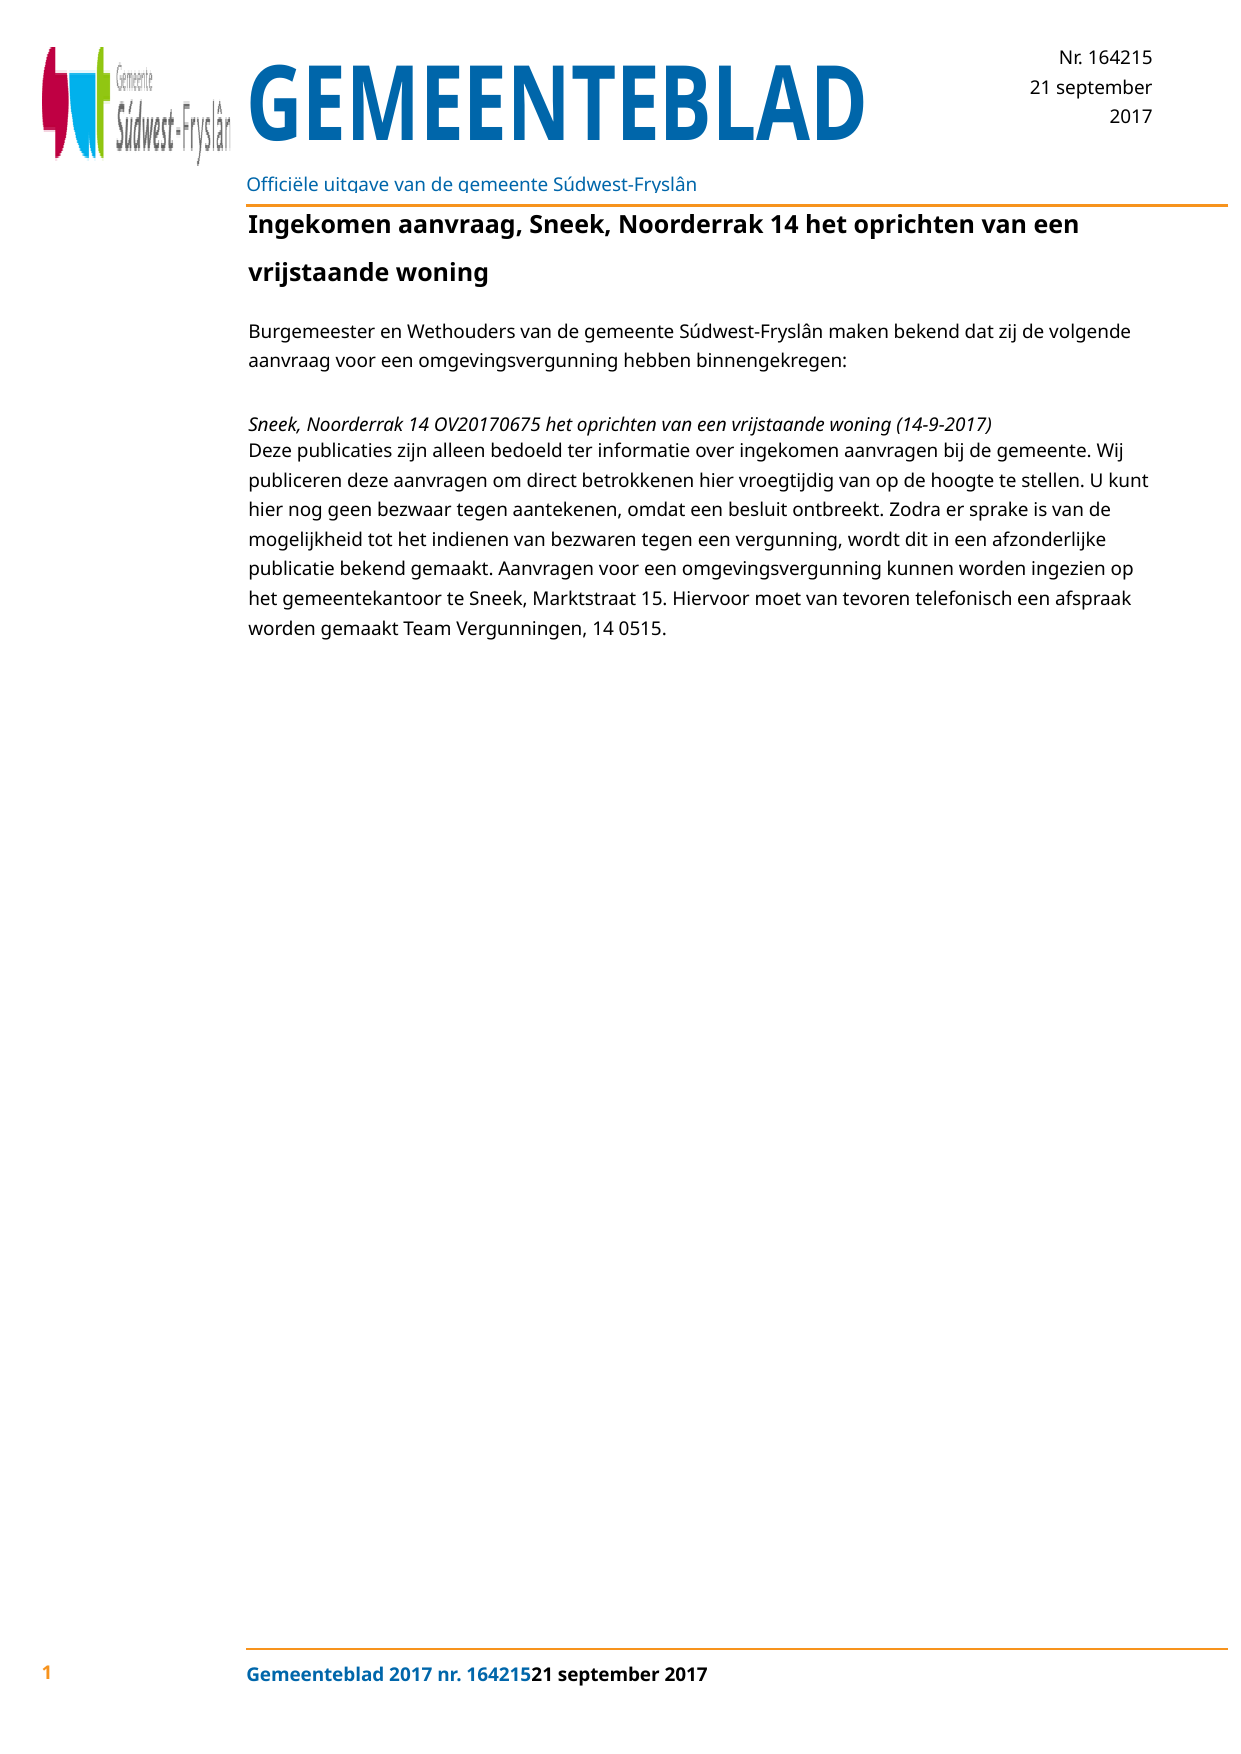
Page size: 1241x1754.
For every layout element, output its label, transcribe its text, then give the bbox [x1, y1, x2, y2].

picture [41, 47, 231, 172]
text Sneek, Noorderrak 14 OV20170675 het oprichten van een vrijstaande woning (14-9-2017) [248, 411, 1152, 437]
text Deze publicaties zijn alleen bedoeld ter informatie over ingekomen aanvragen bij de gemeente. Wij publiceren deze aanvragen om direct betrokkenen hier vroegtijdig van op de hoogte te stellen. U kunt hier nog geen bezwaar tegen aantekenen, omdat een besluit ontbreekt. Zodra er sprake is van de mogelijkheid tot het indienen van bezwaren tegen een vergunning, wordt dit in een afzonderlijke publicatie bekend gemaakt. Aanvragen voor een omgevingsvergunning kunnen worden ingezien op het gemeentekantoor te Sneek, Marktstraat 15. Hiervoor moet van tevoren telefonisch een afspraak worden gemaakt Team Vergunningen, 14 0515. [248, 437, 1152, 640]
text Burgemeester en Wethouders van de gemeente Súdwest-Fryslân maken bekend dat zij de volgende aanvraag voor een omgevingsvergunning hebben binnengekregen: [248, 318, 1152, 373]
text Ingekomen aanvraag, Sneek, Noorderrak 14 het oprichten van een vrijstaande woning [248, 207, 1152, 288]
